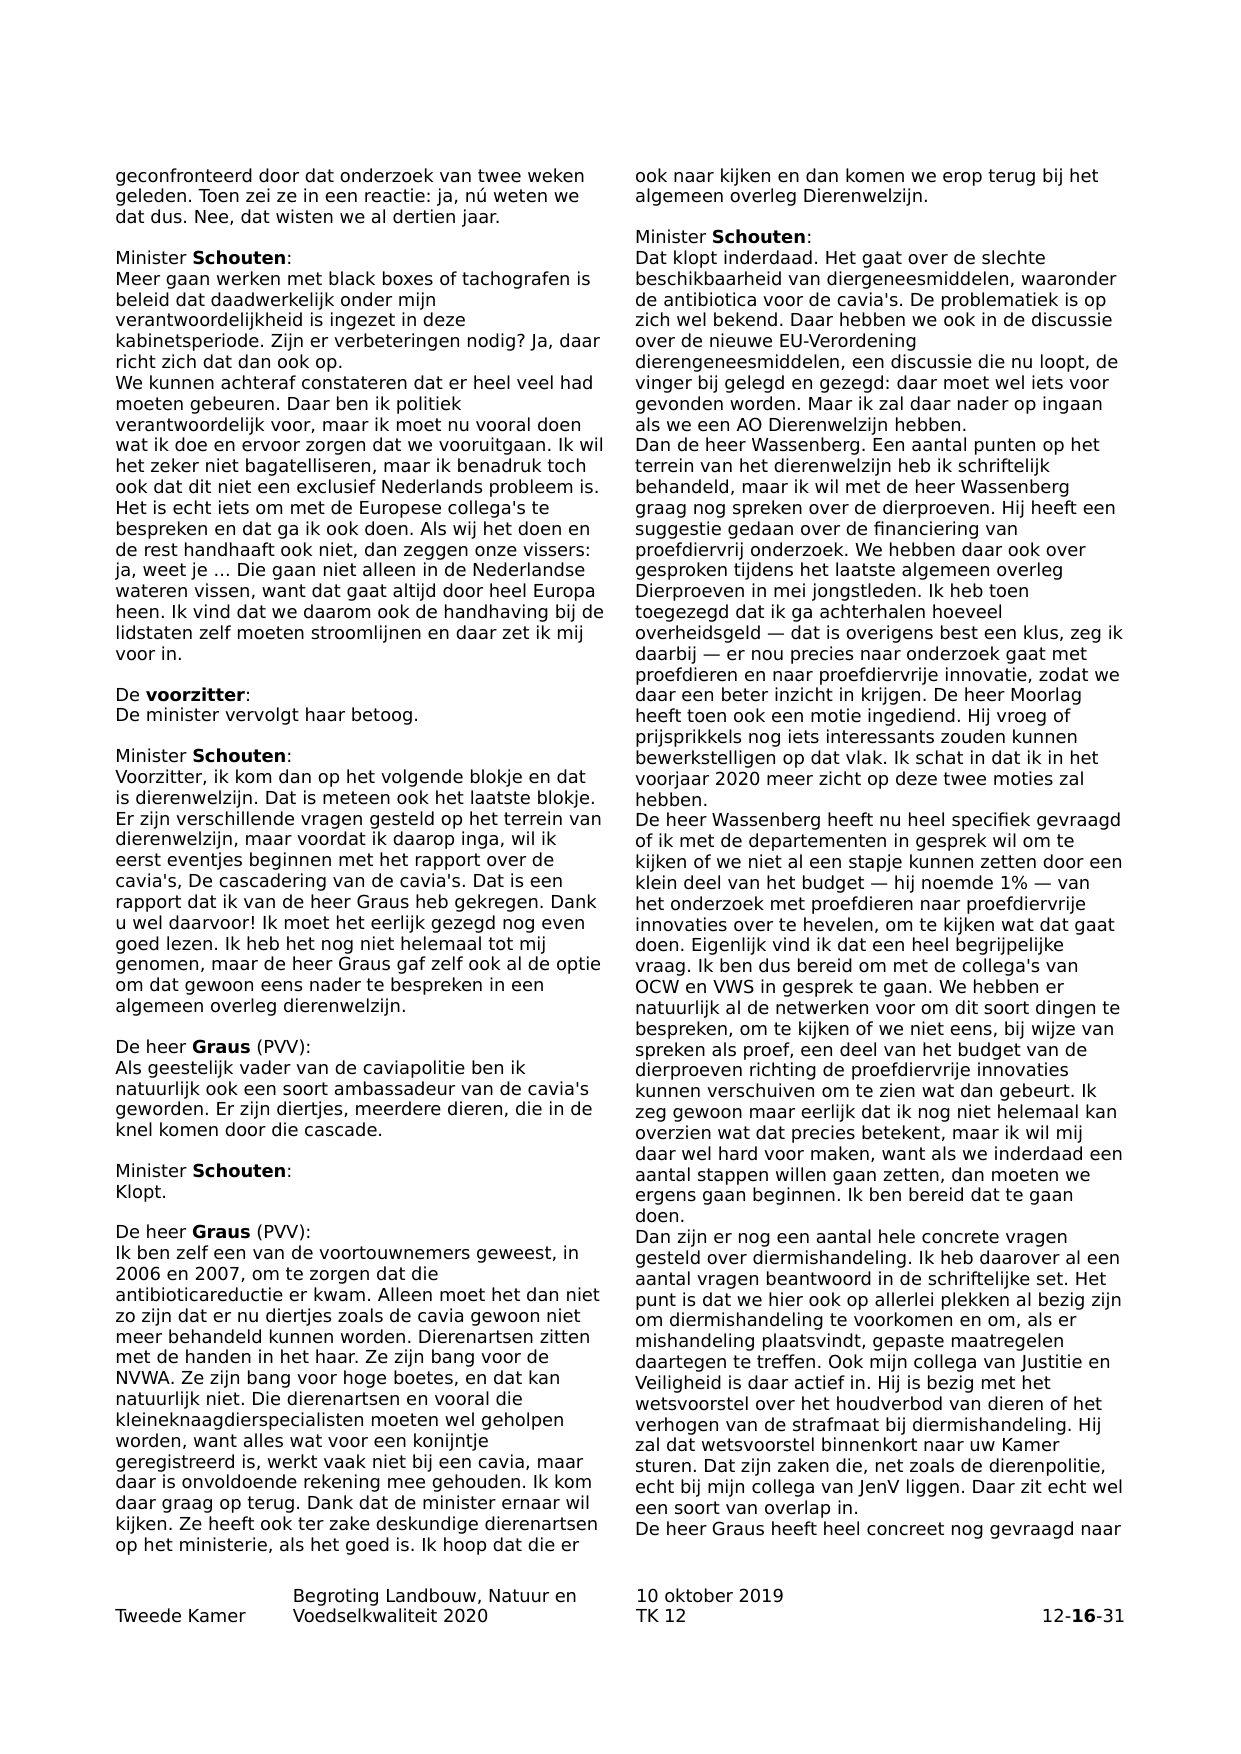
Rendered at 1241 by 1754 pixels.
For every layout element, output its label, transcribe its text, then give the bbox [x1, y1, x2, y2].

text Als geestelijk vader van de caviapolitie ben ik natuurlijk ook een soort ambassadeur van de cavia's geworden. Er zijn diertjes, meerdere dieren, die in de knel komen door die cascade. [115, 1057, 605, 1141]
text geconfronteerd door dat onderzoek van twee weken geleden. Toen zei ze in een reactie: ja, nú weten we dat dus. Nee, dat wisten we al dertien jaar. [115, 165, 605, 228]
text Minister Schouten: [635, 227, 1125, 248]
text Ik ben zelf een van de voortouwnemers geweest, in 2006 en 2007, om te zorgen dat die antibioticareductie er kwam. Alleen moet het dan niet zo zijn dat er nu diertjes zoals de cavia gewoon niet meer behandeld kunnen worden. Dierenartsen zitten met de handen in het haar. Ze zijn bang voor de NVWA. Ze zijn bang voor hoge boetes, en dat kan natuurlijk niet. Die dierenartsen en vooral die kleineknaagdierspecialisten moeten wel geholpen worden, want alles wat voor een konijntje geregistreerd is, werkt vaak niet bij een cavia, maar daar is onvoldoende rekening mee gehouden. Ik kom daar graag op terug. Dank dat de minister ernaar wil kijken. Ze heeft ook ter zake deskundige dierenartsen op het ministerie, als het goed is. Ik hoop dat die er [115, 1243, 605, 1556]
text De minister vervolgt haar betoog. [115, 705, 605, 726]
text Minister Schouten: [115, 248, 605, 268]
text De heer Wassenberg heeft nu heel specifiek gevraagd of ik met de departementen in gesprek wil om te kijken of we niet al een stapje kunnen zetten door een klein deel van het budget — hij noemde 1% — van het onderzoek met proefdieren naar proefdiervrije innovaties over te hevelen, om te kijken wat dat gaat doen. Eigenlijk vind ik dat een heel begrijpelijke vraag. Ik ben dus bereid om met de collega's van OCW en VWS in gesprek te gaan. We hebben er natuurlijk al de netwerken voor om dit soort dingen te bespreken, om te kijken of we niet eens, bij wijze van spreken als proef, een deel van het budget van de dierproeven richting de proefdiervrije innovaties kunnen verschuiven om te zien wat dan gebeurt. Ik zeg gewoon maar eerlijk dat ik nog niet helemaal kan overzien wat dat precies betekent, maar ik wil mij daar wel hard voor maken, want als we inderdaad een aantal stappen willen gaan zetten, dan moeten we ergens gaan beginnen. Ik ben bereid dat te gaan doen. [635, 810, 1125, 1227]
text Minister Schouten: [115, 1161, 605, 1181]
text De voorzitter: [115, 684, 605, 705]
text Minister Schouten: [115, 746, 605, 767]
text Meer gaan werken met black boxes of tachografen is beleid dat daadwerkelijk onder mijn verantwoordelijkheid is ingezet in deze kabinetsperiode. Zijn er verbeteringen nodig? Ja, daar richt zich dat dan ook op. [115, 268, 605, 373]
text Dat klopt inderdaad. Het gaat over de slechte beschikbaarheid van diergeneesmiddelen, waaronder de antibiotica voor de cavia's. De problematiek is op zich wel bekend. Daar hebben we ook in de discussie over de nieuwe EU-Verordening dierengeneesmiddelen, een discussie die nu loopt, de vinger bij gelegd en gezegd: daar moet wel iets voor gevonden worden. Maar ik zal daar nader op ingaan als we een AO Dierenwelzijn hebben. [635, 248, 1125, 435]
text De heer Graus (PVV): [115, 1037, 605, 1057]
text Dan de heer Wassenberg. Een aantal punten op het terrein van het dierenwelzijn heb ik schriftelijk behandeld, maar ik wil met de heer Wassenberg graag nog spreken over de dierproeven. Hij heeft een suggestie gedaan over de financiering van proefdiervrij onderzoek. We hebben daar ook over gesproken tijdens het laatste algemeen overleg Dierproeven in mei jongstleden. Ik heb toen toegezegd dat ik ga achterhalen hoeveel overheidsgeld — dat is overigens best een klus, zeg ik daarbij — er nou precies naar onderzoek gaat met proefdieren en naar proefdiervrije innovatie, zodat we daar een beter inzicht in krijgen. De heer Moorlag heeft toen ook een motie ingediend. Hij vroeg of prijsprikkels nog iets interessants zouden kunnen bewerkstelligen op dat vlak. Ik schat in dat ik in het voorjaar 2020 meer zicht op deze twee moties zal hebben. [635, 435, 1125, 810]
text We kunnen achteraf constateren dat er heel veel had moeten gebeuren. Daar ben ik politiek verantwoordelijk voor, maar ik moet nu vooral doen wat ik doe en ervoor zorgen dat we vooruitgaan. Ik wil het zeker niet bagatelliseren, maar ik benadruk toch ook dat dit niet een exclusief Nederlands probleem is. Het is echt iets om met de Europese collega's te bespreken en dat ga ik ook doen. Als wij het doen en de rest handhaaft ook niet, dan zeggen onze vissers: ja, weet je ... Die gaan niet alleen in de Nederlandse wateren vissen, want dat gaat altijd door heel Europa heen. Ik vind dat we daarom ook de handhaving bij de lidstaten zelf moeten stroomlijnen en daar zet ik mij voor in. [115, 373, 605, 664]
text De heer Graus (PVV): [115, 1222, 605, 1243]
text ook naar kijken en dan komen we erop terug bij het algemeen overleg Dierenwelzijn. [635, 165, 1125, 207]
text Dan zijn er nog een aantal hele concrete vragen gesteld over diermishandeling. Ik heb daarover al een aantal vragen beantwoord in de schriftelijke set. Het punt is dat we hier ook op allerlei plekken al bezig zijn om diermishandeling te voorkomen en om, als er mishandeling plaatsvindt, gepaste maatregelen daartegen te treffen. Ook mijn collega van Justitie en Veiligheid is daar actief in. Hij is bezig met het wetsvoorstel over het houdverbod van dieren of het verhogen van de strafmaat bij diermishandeling. Hij zal dat wetsvoorstel binnenkort naar uw Kamer sturen. Dat zijn zaken die, net zoals de dierenpolitie, echt bij mijn collega van JenV liggen. Daar zit echt wel een soort van overlap in. [635, 1227, 1125, 1518]
text Er zijn verschillende vragen gesteld op het terrein van dierenwelzijn, maar voordat ik daarop inga, wil ik eerst eventjes beginnen met het rapport over de cavia's, De cascadering van de cavia's. Dat is een rapport dat ik van de heer Graus heb gekregen. Dank u wel daarvoor! Ik moet het eerlijk gezegd nog even goed lezen. Ik heb het nog niet helemaal tot mij genomen, maar de heer Graus gaf zelf ook al de optie om dat gewoon eens nader te bespreken in een algemeen overleg dierenwelzijn. [115, 808, 605, 1017]
text Voorzitter, ik kom dan op het volgende blokje en dat is dierenwelzijn. Dat is meteen ook het laatste blokje. [115, 767, 605, 808]
text De heer Graus heeft heel concreet nog gevraagd naar [635, 1518, 1125, 1539]
text Klopt. [115, 1181, 605, 1202]
